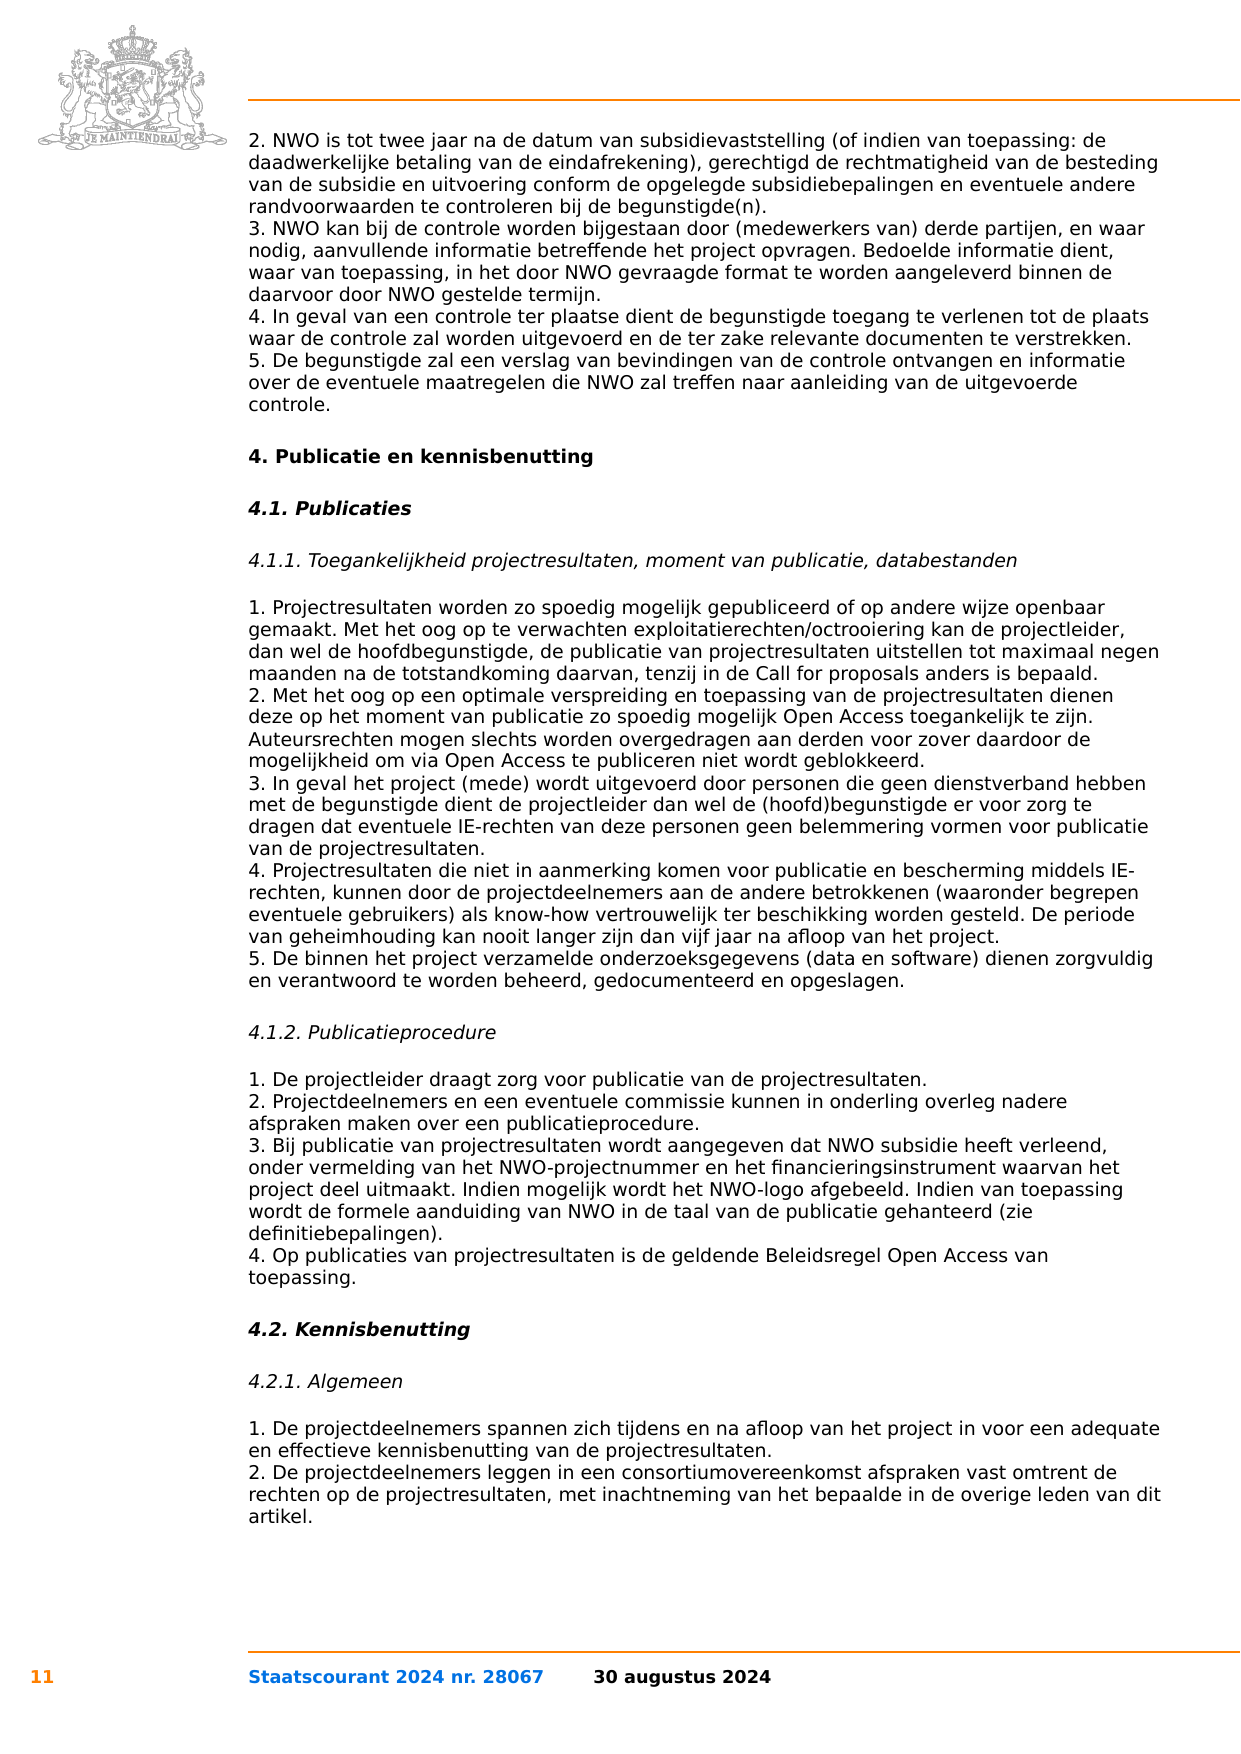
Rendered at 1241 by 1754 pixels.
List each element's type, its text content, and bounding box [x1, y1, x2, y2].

picture [38, 25, 227, 150]
subtitle 4. Publicatie en kennisbenutting [248, 446, 1163, 468]
text 3. Bij publicatie van projectresultaten wordt aangegeven dat NWO subsidie heeft verleend, onder vermelding van het NWO-projectnummer en het financieringsinstrument waarvan het project deel uitmaakt. Indien mogelijk wordt het NWO-logo afgebeeld. Indien van toepassing wordt de formele aanduiding van NWO in de taal van de publicatie gehanteerd (zie definitiebepalingen). [248, 1135, 1163, 1245]
text 2. Met het oog op een optimale verspreiding en toepassing van de projectresultaten dienen deze op het moment van publicatie zo spoedig mogelijk Open Access toegankelijk te zijn. Auteursrechten mogen slechts worden overgedragen aan derden voor zover daardoor de mogelijkheid om via Open Access te publiceren niet wordt geblokkeerd. [248, 684, 1163, 772]
text 5. De binnen het project verzamelde onderzoeksgegevens (data en software) dienen zorgvuldig en verantwoord te worden beheerd, gedocumenteerd en opgeslagen. [248, 948, 1163, 992]
text 4. Projectresultaten die niet in aanmerking komen voor publicatie en bescherming middels IE-rechten, kunnen door de projectdeelnemers aan de andere betrokkenen (waaronder begrepen eventuele gebruikers) als know-how vertrouwelijk ter beschikking worden gesteld. De periode van geheimhouding kan nooit langer zijn dan vijf jaar na afloop van het project. [248, 860, 1163, 948]
text 4. Op publicaties van projectresultaten is de geldende Beleidsregel Open Access van toepassing. [248, 1245, 1163, 1289]
subtitle 4.2.1. Algemeen [248, 1371, 1163, 1393]
subtitle 4.1.2. Publicatieprocedure [248, 1022, 1163, 1044]
subtitle 4.2. Kennisbenutting [248, 1319, 1163, 1341]
text 1. De projectleider draagt zorg voor publicatie van de projectresultaten. [248, 1069, 1163, 1091]
text 2. De projectdeelnemers leggen in een consortiumovereenkomst afspraken vast omtrent de rechten op de projectresultaten, met inachtneming van het bepaalde in de overige leden van dit artikel. [248, 1462, 1163, 1528]
text 1. Projectresultaten worden zo spoedig mogelijk gepubliceerd of op andere wijze openbaar gemaakt. Met het oog op te verwachten exploitatierechten/octrooiering kan de projectleider, dan wel de hoofdbegunstigde, de publicatie van projectresultaten uitstellen tot maximaal negen maanden na de totstandkoming daarvan, tenzij in de Call for proposals anders is bepaald. [248, 597, 1163, 684]
subtitle 4.1.1. Toegankelijkheid projectresultaten, moment van publicatie, databestanden [248, 549, 1163, 572]
text 2. NWO is tot twee jaar na de datum van subsidievaststelling (of indien van toepassing: de daadwerkelijke betaling van de eindafrekening), gerechtigd de rechtmatigheid van de besteding van de subsidie en uitvoering conform de opgelegde subsidiebepalingen en eventuele andere randvoorwaarden te controleren bij de begunstigde(n). [248, 130, 1163, 218]
text 5. De begunstigde zal een verslag van bevindingen van de controle ontvangen en informatie over de eventuele maatregelen die NWO zal treffen naar aanleiding van de uitgevoerde controle. [248, 350, 1163, 416]
text 2. Projectdeelnemers en een eventuele commissie kunnen in onderling overleg nadere afspraken maken over een publicatieprocedure. [248, 1091, 1163, 1135]
subtitle 4.1. Publicaties [248, 498, 1163, 519]
text 3. NWO kan bij de controle worden bijgestaan door (medewerkers van) derde partijen, en waar nodig, aanvullende informatie betreffende het project opvragen. Bedoelde informatie dient, waar van toepassing, in het door NWO gevraagde format te worden aangeleverd binnen de daarvoor door NWO gestelde termijn. [248, 218, 1163, 306]
text 1. De projectdeelnemers spannen zich tijdens en na afloop van het project in voor een adequate en effectieve kennisbenutting van de projectresultaten. [248, 1418, 1163, 1462]
text 4. In geval van een controle ter plaatse dient de begunstigde toegang te verlenen tot de plaats waar de controle zal worden uitgevoerd en de ter zake relevante documenten te verstrekken. [248, 306, 1163, 350]
text 3. In geval het project (mede) wordt uitgevoerd door personen die geen dienstverband hebben met de begunstigde dient de projectleider dan wel de (hoofd)begunstigde er voor zorg te dragen dat eventuele IE-rechten van deze personen geen belemmering vormen voor publicatie van de projectresultaten. [248, 772, 1163, 860]
